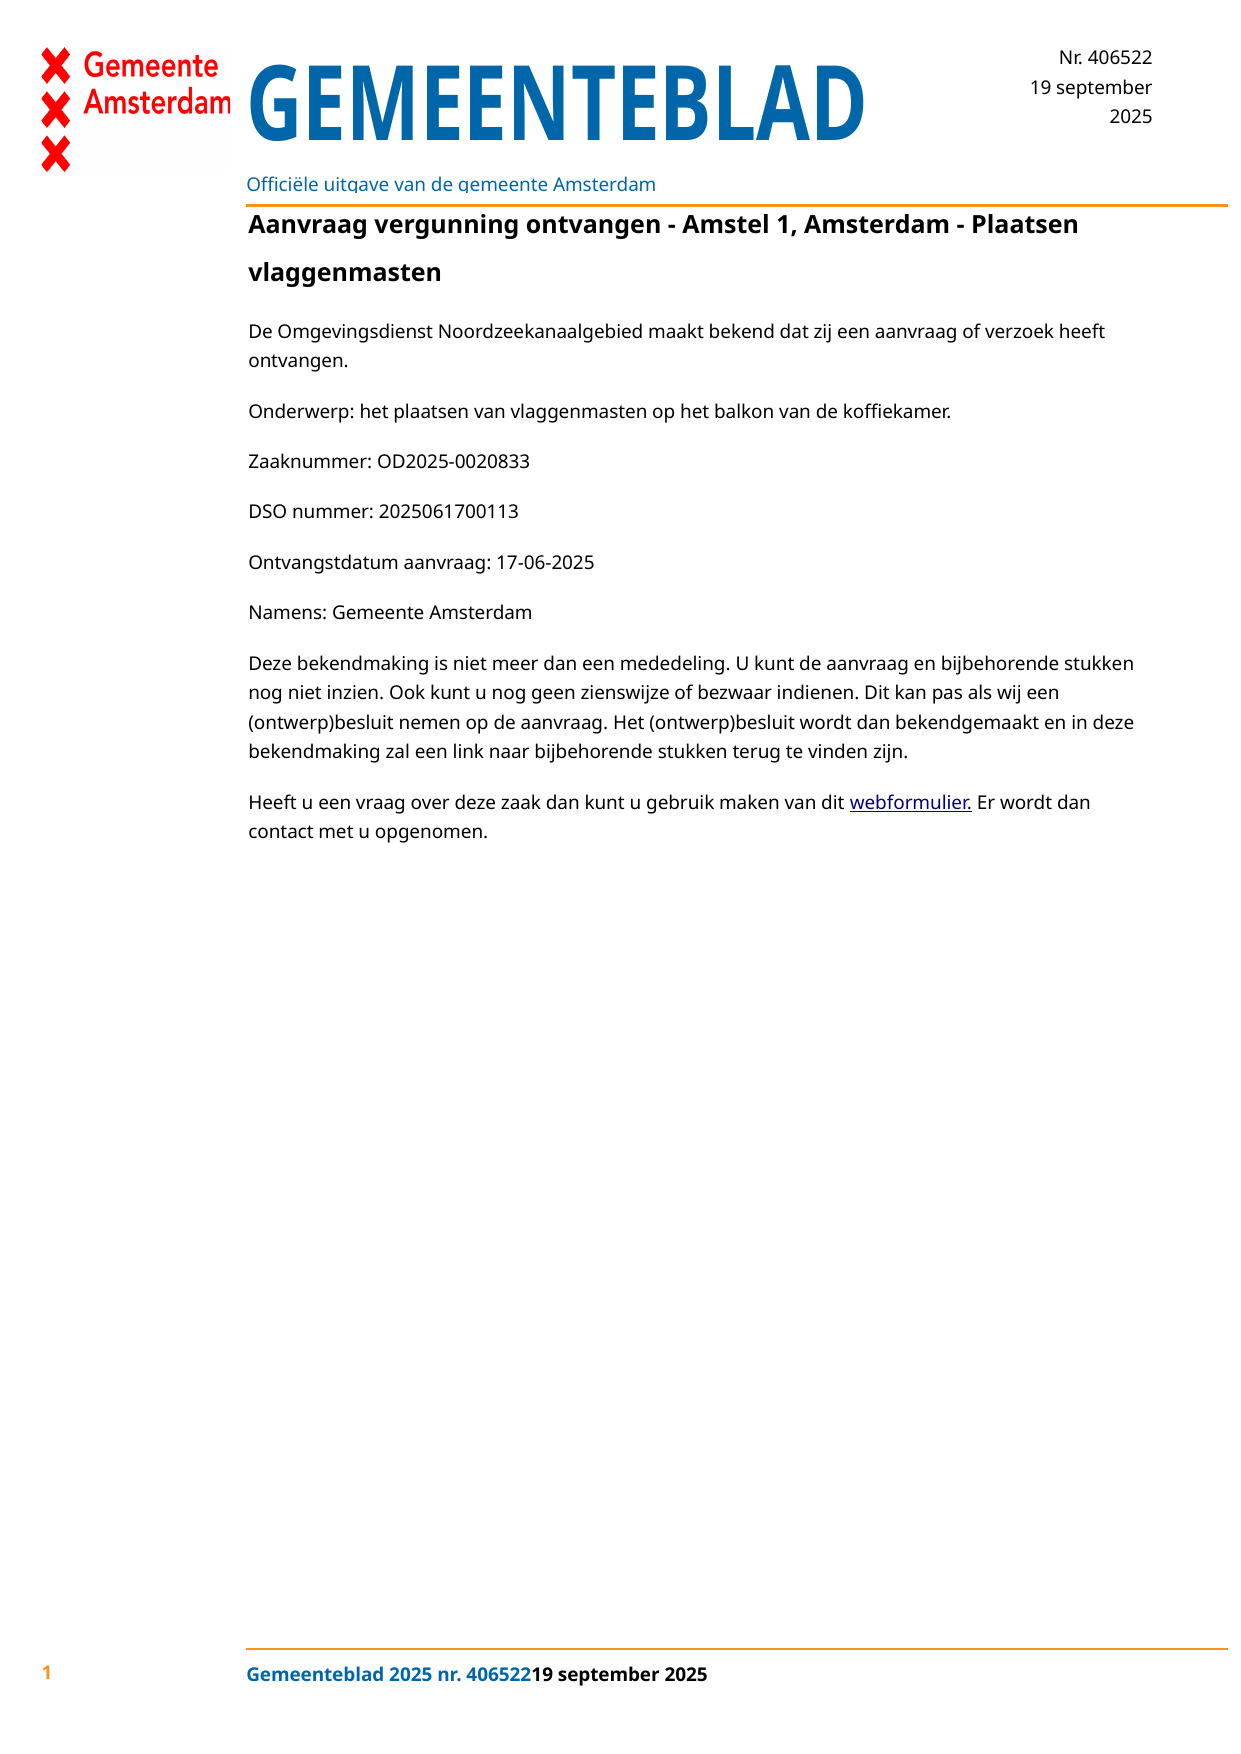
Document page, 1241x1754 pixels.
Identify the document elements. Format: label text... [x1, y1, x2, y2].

picture [41, 47, 231, 172]
text Aanvraag vergunning ontvangen - Amstel 1, Amsterdam - Plaatsen vlaggenmasten [248, 207, 1152, 288]
text DSO nummer: 2025061700113 [248, 499, 1152, 524]
text Namens: Gemeente Amsterdam [248, 599, 1152, 625]
text Deze bekendmaking is niet meer dan een mededeling. U kunt de aanvraag en bijbehorende stukken nog niet inzien. Ook kunt u nog geen zienswijze of bezwaar indienen. Dit kan pas als wij een (ontwerp)besluit nemen op de aanvraag. Het (ontwerp)besluit wordt dan bekendgemaakt en in deze bekendmaking zal een link naar bijbehorende stukken terug te vinden zijn. [248, 650, 1152, 764]
text Onderwerp: het plaatsen van vlaggenmasten op het balkon van de koffiekamer. [248, 398, 1152, 424]
text Heeft u een vraag over deze zaak dan kunt u gebruik maken van dit webformulier. Er wordt dan contact met u opgenomen. [248, 789, 1152, 844]
text Zaaknummer: OD2025-0020833 [248, 448, 1152, 474]
text De Omgevingsdienst Noordzeekanaalgebied maakt bekend dat zij een aanvraag of verzoek heeft ontvangen. [248, 318, 1152, 373]
text Ontvangstdatum aanvraag: 17-06-2025 [248, 549, 1152, 575]
